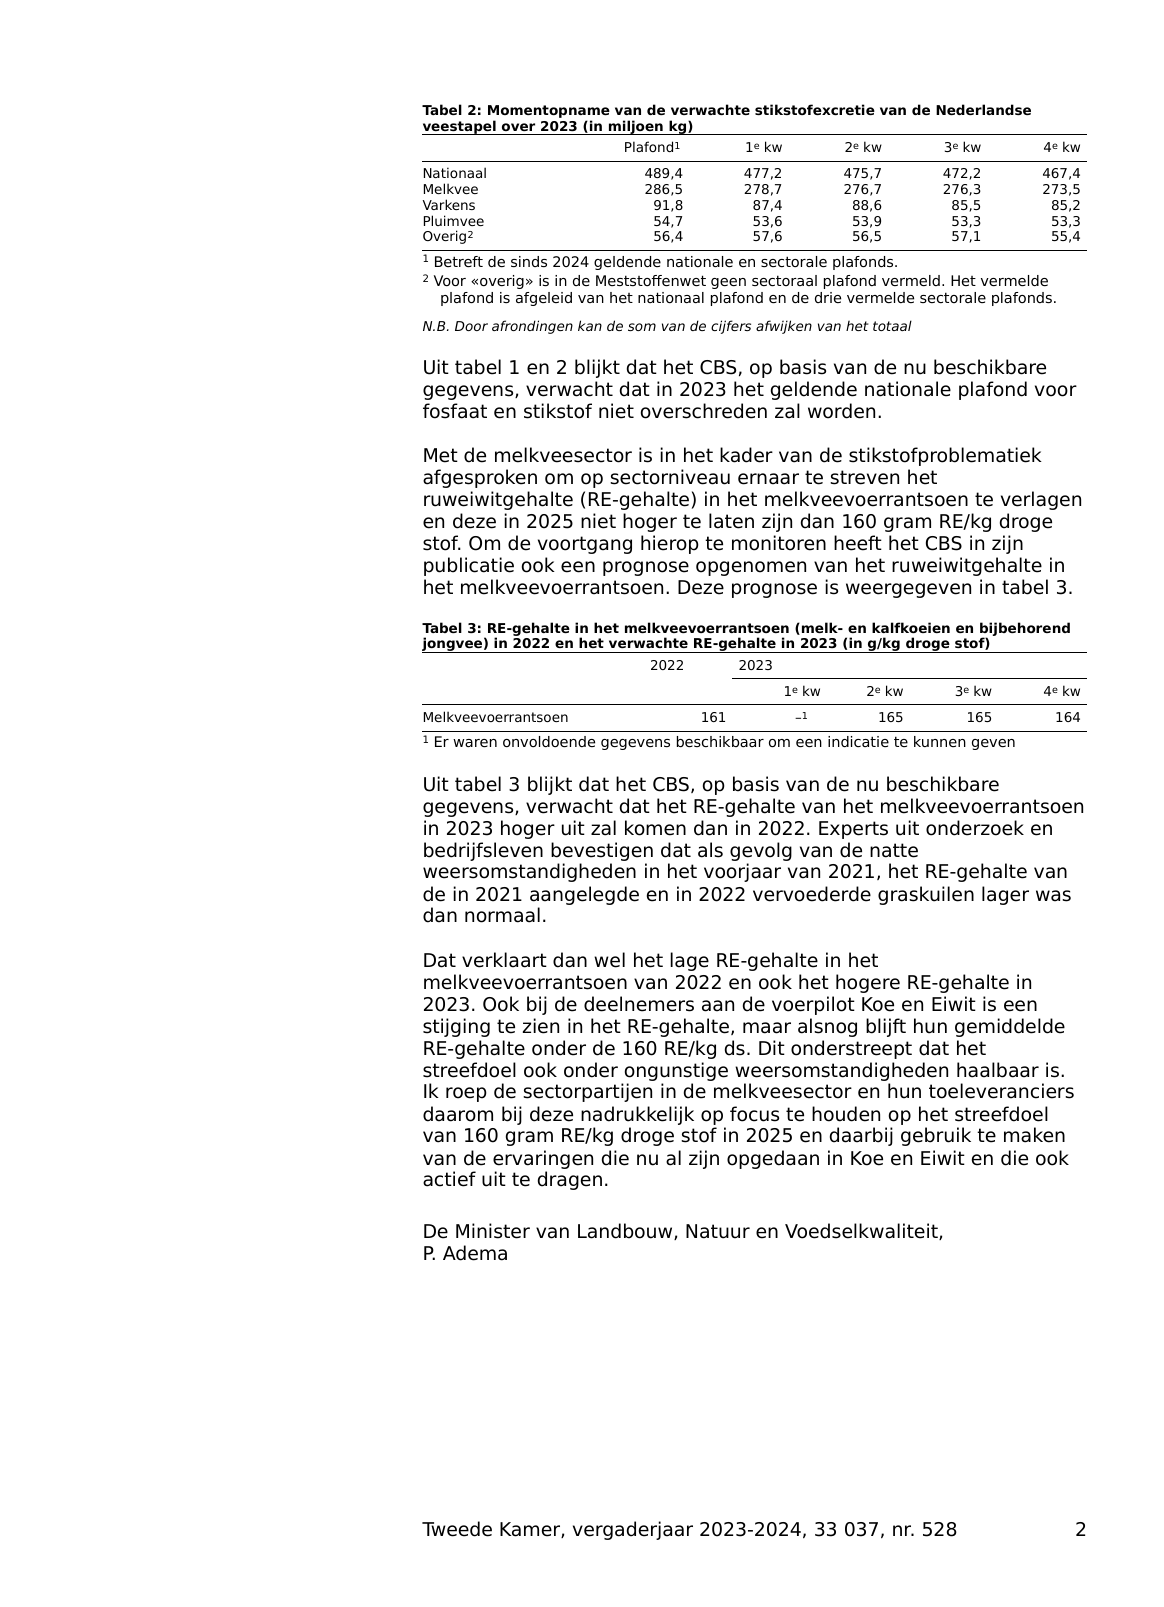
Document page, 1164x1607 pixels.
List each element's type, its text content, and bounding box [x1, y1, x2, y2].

table_cell 2e kw [821, 679, 909, 704]
table_cell 1e kw [732, 679, 821, 704]
table_cell 165 [910, 705, 998, 731]
table_cell 54,7 [563, 214, 689, 229]
table_cell 57,1 [888, 229, 987, 249]
text Uit tabel 1 en 2 blijkt dat het CBS, op basis van de nu beschikbare gegevens, verwacht dat in 2023 het geldende nationale plafond voor fosfaat en stikstof niet overschreden zal worden. [422, 357, 1087, 423]
text Uit tabel 3 blijkt dat het CBS, op basis van de nu beschikbare gegevens, verwacht dat het RE-gehalte van het melkveevoerrantsoen in 2023 hoger uit zal komen dan in 2022. Experts uit onderzoek en bedrijfsleven bevestigen dat als gevolg van de natte weersomstandigheden in het voorjaar van 2021, het RE-gehalte van de in 2021 aangelegde en in 2022 vervoederde graskuilen lager was dan normaal. [422, 773, 1087, 927]
table_cell 2023 [732, 653, 1087, 678]
table_cell Varkens [422, 198, 563, 213]
table_cell 489,4 [563, 162, 689, 182]
table_cell 3e kw [910, 679, 998, 704]
table_cell [422, 135, 563, 161]
table_cell 85,5 [888, 198, 987, 213]
table_cell 276,7 [788, 182, 888, 198]
table_cell 165 [821, 705, 909, 731]
table_cell 4e kw [998, 679, 1087, 704]
table_cell 2e kw [788, 135, 888, 161]
table_cell 286,5 [563, 182, 689, 198]
table_cell 53,6 [689, 214, 788, 229]
table_cell 1e kw [689, 135, 788, 161]
table_cell 53,9 [788, 214, 888, 229]
table_cell 56,4 [563, 229, 689, 249]
table_cell 467,4 [987, 162, 1087, 182]
text Dat verklaart dan wel het lage RE-gehalte in het melkveevoerrantsoen van 2022 en ook het hogere RE-gehalte in 2023. Ook bij de deelnemers aan de voerpilot Koe en Eiwit is een stijging te zien in het RE-gehalte, maar alsnog blijft hun gemiddelde RE-gehalte onder de 160 RE/kg ds. Dit onderstreept dat het streefdoel ook onder ongunstige weersomstandigheden haalbaar is. Ik roep de sectorpartijen in de melkveesector en hun toeleveranciers daarom bij deze nadrukkelijk op focus te houden op het streefdoel van 160 gram RE/kg droge stof in 2025 en daarbij gebruik te maken van de ervaringen die nu al zijn opgedaan in Koe en Eiwit en die ook actief uit te dragen. [422, 949, 1087, 1191]
table_cell 273,5 [987, 182, 1087, 198]
table_cell 53,3 [987, 214, 1087, 229]
table_cell Plafond1 [563, 135, 689, 161]
table_cell 475,7 [788, 162, 888, 182]
table_cell 88,6 [788, 198, 888, 213]
table_cell 4e kw [987, 135, 1087, 161]
table_cell 91,8 [563, 198, 689, 213]
table_header Tabel 2: Momentopname van de verwachte stikstofexcretie van de Nederlandse veestapel over 2023 (in miljoen kg) [422, 103, 1087, 134]
text Met de melkveesector is in het kader van de stikstofproblematiek afgesproken om op sectorniveau ernaar te streven het ruweiwitgehalte (RE-gehalte) in het melkveevoerrantsoen te verlagen en deze in 2025 niet hoger te laten zijn dan 160 gram RE/kg droge stof. Om de voortgang hierop te monitoren heeft het CBS in zijn publicatie ook een prognose opgenomen van het ruweiwitgehalte in het melkveevoerrantsoen. Deze prognose is weergegeven in tabel 3. [422, 445, 1087, 599]
table_cell 55,4 [987, 229, 1087, 249]
table_cell 56,5 [788, 229, 888, 249]
table_cell Overig2 [422, 229, 563, 249]
table_cell Nationaal [422, 162, 563, 182]
table_cell –1 [732, 705, 821, 731]
table_cell 85,2 [987, 198, 1087, 213]
table_cell [422, 653, 644, 704]
table_cell 1 Betreft de sinds 2024 geldende nationale en sectorale plafonds. 2 Voor «overig» is in de Meststoffenwet geen sectoraal plafond vermeld. Het vermelde plafond is afgeleid van het nationaal plafond en de drie vermelde sectorale plafonds. N.B. Door afrondingen kan de som van de cijfers afwijken van het totaal [422, 251, 1087, 334]
table_cell 1 Er waren onvoldoende gegevens beschikbaar om een indicatie te kunnen geven [422, 732, 1087, 751]
table_header Tabel 3: RE-gehalte in het melkveevoerrantsoen (melk- en kalfkoeien en bijbehorend jongvee) in 2022 en het verwachte RE-gehalte in 2023 (in g/kg droge stof) [422, 621, 1087, 652]
table_cell 2022 [644, 653, 732, 704]
text De Minister van Landbouw, Natuur en Voedselkwaliteit, P. Adema [422, 1221, 1087, 1265]
table_cell 164 [998, 705, 1087, 731]
table_cell 278,7 [689, 182, 788, 198]
table_cell 161 [644, 705, 732, 731]
table_cell 477,2 [689, 162, 788, 182]
table_cell 53,3 [888, 214, 987, 229]
table_cell 87,4 [689, 198, 788, 213]
table_cell 472,2 [888, 162, 987, 182]
table_cell Melkvee [422, 182, 563, 198]
table_cell Melkveevoerrantsoen [422, 705, 644, 731]
table_cell 276,3 [888, 182, 987, 198]
table_cell Pluimvee [422, 214, 563, 229]
table_cell 57,6 [689, 229, 788, 249]
table_cell 3e kw [888, 135, 987, 161]
